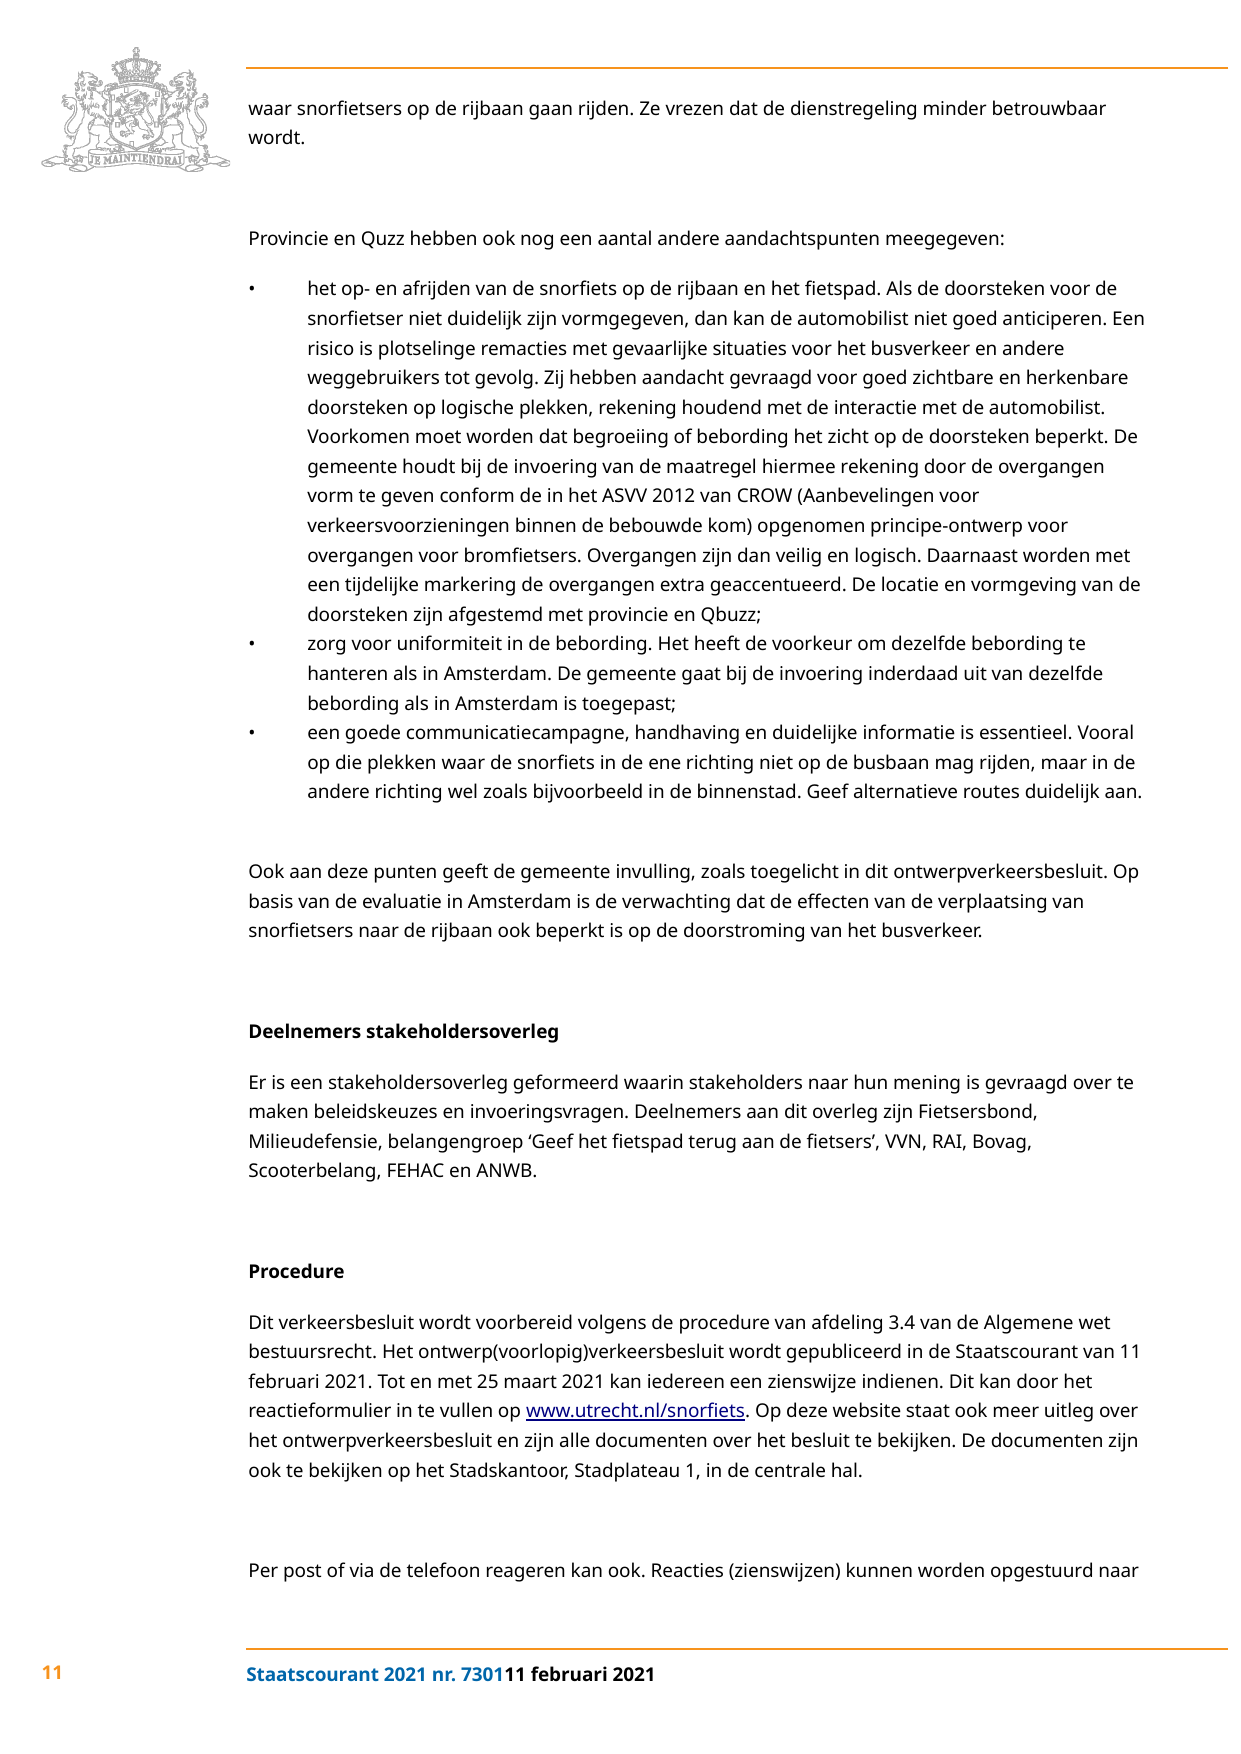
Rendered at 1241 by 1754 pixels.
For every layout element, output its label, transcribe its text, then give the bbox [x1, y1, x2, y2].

list zorg voor uniformiteit in de bebording. Het heeft de voorkeur om dezelfde bebording te hanteren als in Amsterdam. De gemeente gaat bij de invoering inderdaad uit van dezelfde bebording als in Amsterdam is toegepast; [248, 631, 1152, 716]
list een goede communicatiecampagne, handhaving en duidelijke informatie is essentieel. Vooral op die plekken waar de snorfiets in de ene richting niet op de busbaan mag rijden, maar in de andere richting wel zoals bijvoorbeeld in de binnenstad. Geef alternatieve routes duidelijk aan. [248, 719, 1152, 804]
text Er is een stakeholdersoverleg geformeerd waarin stakeholders naar hun mening is gevraagd over te maken beleidskeuzes en invoeringsvragen. Deelnemers aan dit overleg zijn Fietsersbond, Milieudefensie, belangengroep ‘Geef het fietspad terug aan de fietsers’, VVN, RAI, Bovag, Scooterbelang, FEHAC en ANWB. [248, 1069, 1152, 1183]
list het op- en afrijden van de snorfiets op de rijbaan en het fietspad. Als de doorsteken voor de snorfietser niet duidelijk zijn vormgegeven, dan kan de automobilist niet goed anticiperen. Een risico is plotselinge remacties met gevaarlijke situaties voor het busverkeer en andere weggebruikers tot gevolg. Zij hebben aandacht gevraagd voor goed zichtbare en herkenbare doorsteken op logische plekken, rekening houdend met de interactie met de automobilist. Voorkomen moet worden dat begroeiing of bebording het zicht op de doorsteken beperkt. De gemeente houdt bij de invoering van de maatregel hiermee rekening door de overgangen vorm te geven conform de in het ASVV 2012 van CROW (Aanbevelingen voor verkeersvoorzieningen binnen de bebouwde kom) opgenomen principe-ontwerp voor overgangen voor bromfietsers. Overgangen zijn dan veilig en logisch. Daarnaast worden met een tijdelijke markering de overgangen extra geaccentueerd. De locatie en vormgeving van de doorsteken zijn afgestemd met provincie en Qbuzz; [248, 276, 1152, 627]
picture [41, 47, 231, 172]
text Deelnemers stakeholdersoverleg [248, 1018, 1152, 1044]
text Dit verkeersbesluit wordt voorbereid volgens de procedure van afdeling 3.4 van de Algemene wet bestuursrecht. Het ontwerp(voorlopig)verkeersbesluit wordt gepubliceerd in de Staatscourant van 11 februari 2021. Tot en met 25 maart 2021 kan iedereen een zienswijze indienen. Dit kan door het reactieformulier in te vullen op www.utrecht.nl/snorfiets. Op deze website staat ook meer uitleg over het ontwerpverkeersbesluit en zijn alle documenten over het besluit te bekijken. De documenten zijn ook te bekijken op het Stadskantoor, Stadplateau 1, in de centrale hal. [248, 1309, 1152, 1483]
text Per post of via de telefoon reageren kan ook. Reacties (zienswijzen) kunnen worden opgestuurd naar [248, 1558, 1152, 1583]
text waar snorfietsers op de rijbaan gaan rijden. Ze vrezen dat de dienstregeling minder betrouwbaar wordt. [248, 95, 1152, 150]
text Ook aan deze punten geeft de gemeente invulling, zoals toegelicht in dit ontwerpverkeersbesluit. Op basis van de evaluatie in Amsterdam is de verwachting dat de effecten van de verplaatsing van snorfietsers naar de rijbaan ook beperkt is op de doorstroming van het busverkeer. [248, 858, 1152, 943]
text Provincie en Quzz hebben ook nog een aantal andere aandachtspunten meegegeven: [248, 225, 1152, 251]
text Procedure [248, 1258, 1152, 1284]
